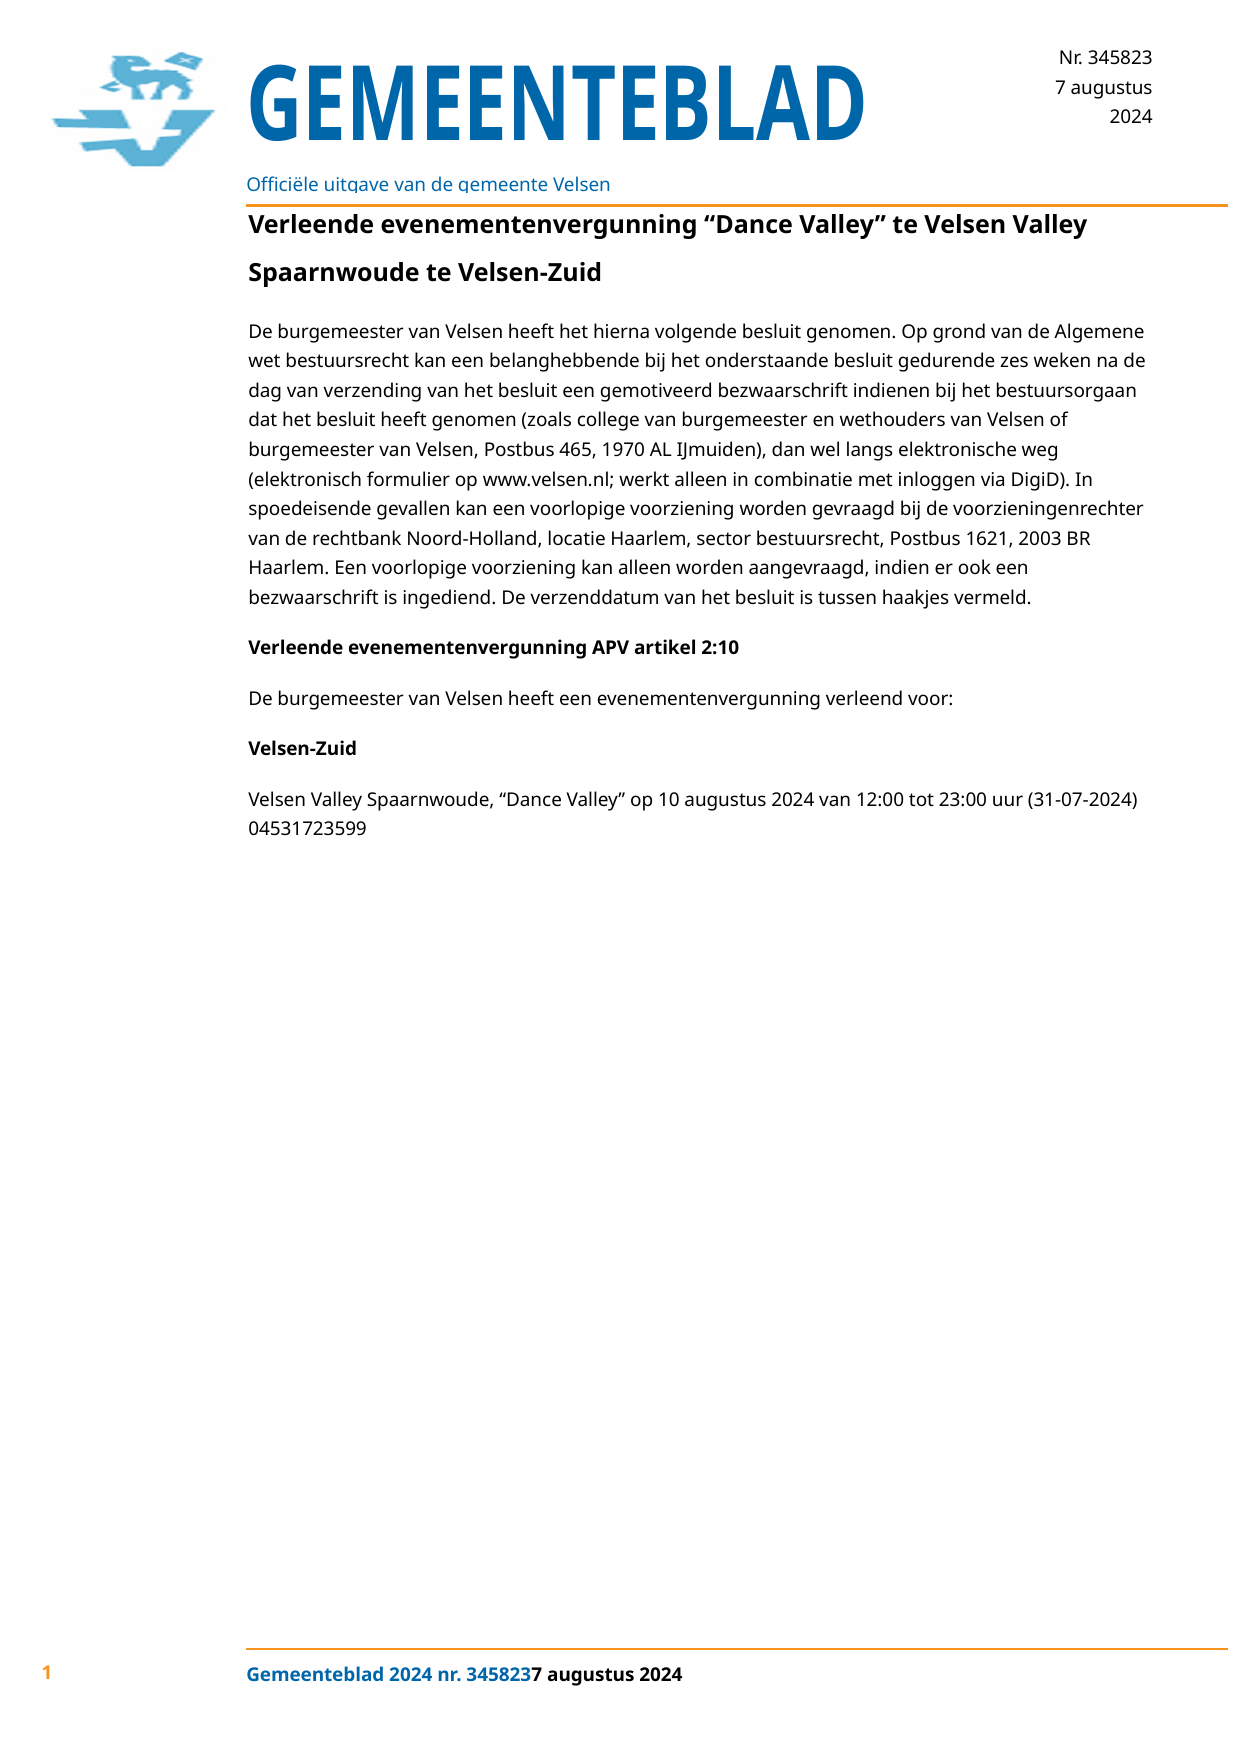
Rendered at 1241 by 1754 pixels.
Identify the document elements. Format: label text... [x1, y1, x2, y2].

text Velsen Valley Spaarnwoude, “Dance Valley” op 10 augustus 2024 van 12:00 tot 23:00 uur (31-07-2024) 04531723599 [248, 786, 1152, 841]
text Velsen-Zuid [248, 735, 1152, 761]
picture [41, 47, 231, 172]
text Verleende evenementenvergunning “Dance Valley” te Velsen Valley Spaarnwoude te Velsen-Zuid [248, 207, 1152, 288]
text De burgemeester van Velsen heeft een evenementenvergunning verleend voor: [248, 685, 1152, 711]
text De burgemeester van Velsen heeft het hierna volgende besluit genomen. Op grond van de Algemene wet bestuursrecht kan een belanghebbende bij het onderstaande besluit gedurende zes weken na de dag van verzending van het besluit een gemotiveerd bezwaarschrift indienen bij het bestuursorgaan dat het besluit heeft genomen (zoals college van burgemeester en wethouders van Velsen of burgemeester van Velsen, Postbus 465, 1970 AL IJmuiden), dan wel langs elektronische weg (elektronisch formulier op www.velsen.nl; werkt alleen in combinatie met inloggen via DigiD). In spoedeisende gevallen kan een voorlopige voorziening worden gevraagd bij de voorzieningenrechter van de rechtbank Noord-Holland, locatie Haarlem, sector bestuursrecht, Postbus 1621, 2003 BR Haarlem. Een voorlopige voorziening kan alleen worden aangevraagd, indien er ook een bezwaarschrift is ingediend. De verzenddatum van het besluit is tussen haakjes vermeld. [248, 318, 1152, 610]
text Verleende evenementenvergunning APV artikel 2:10 [248, 634, 1152, 660]
